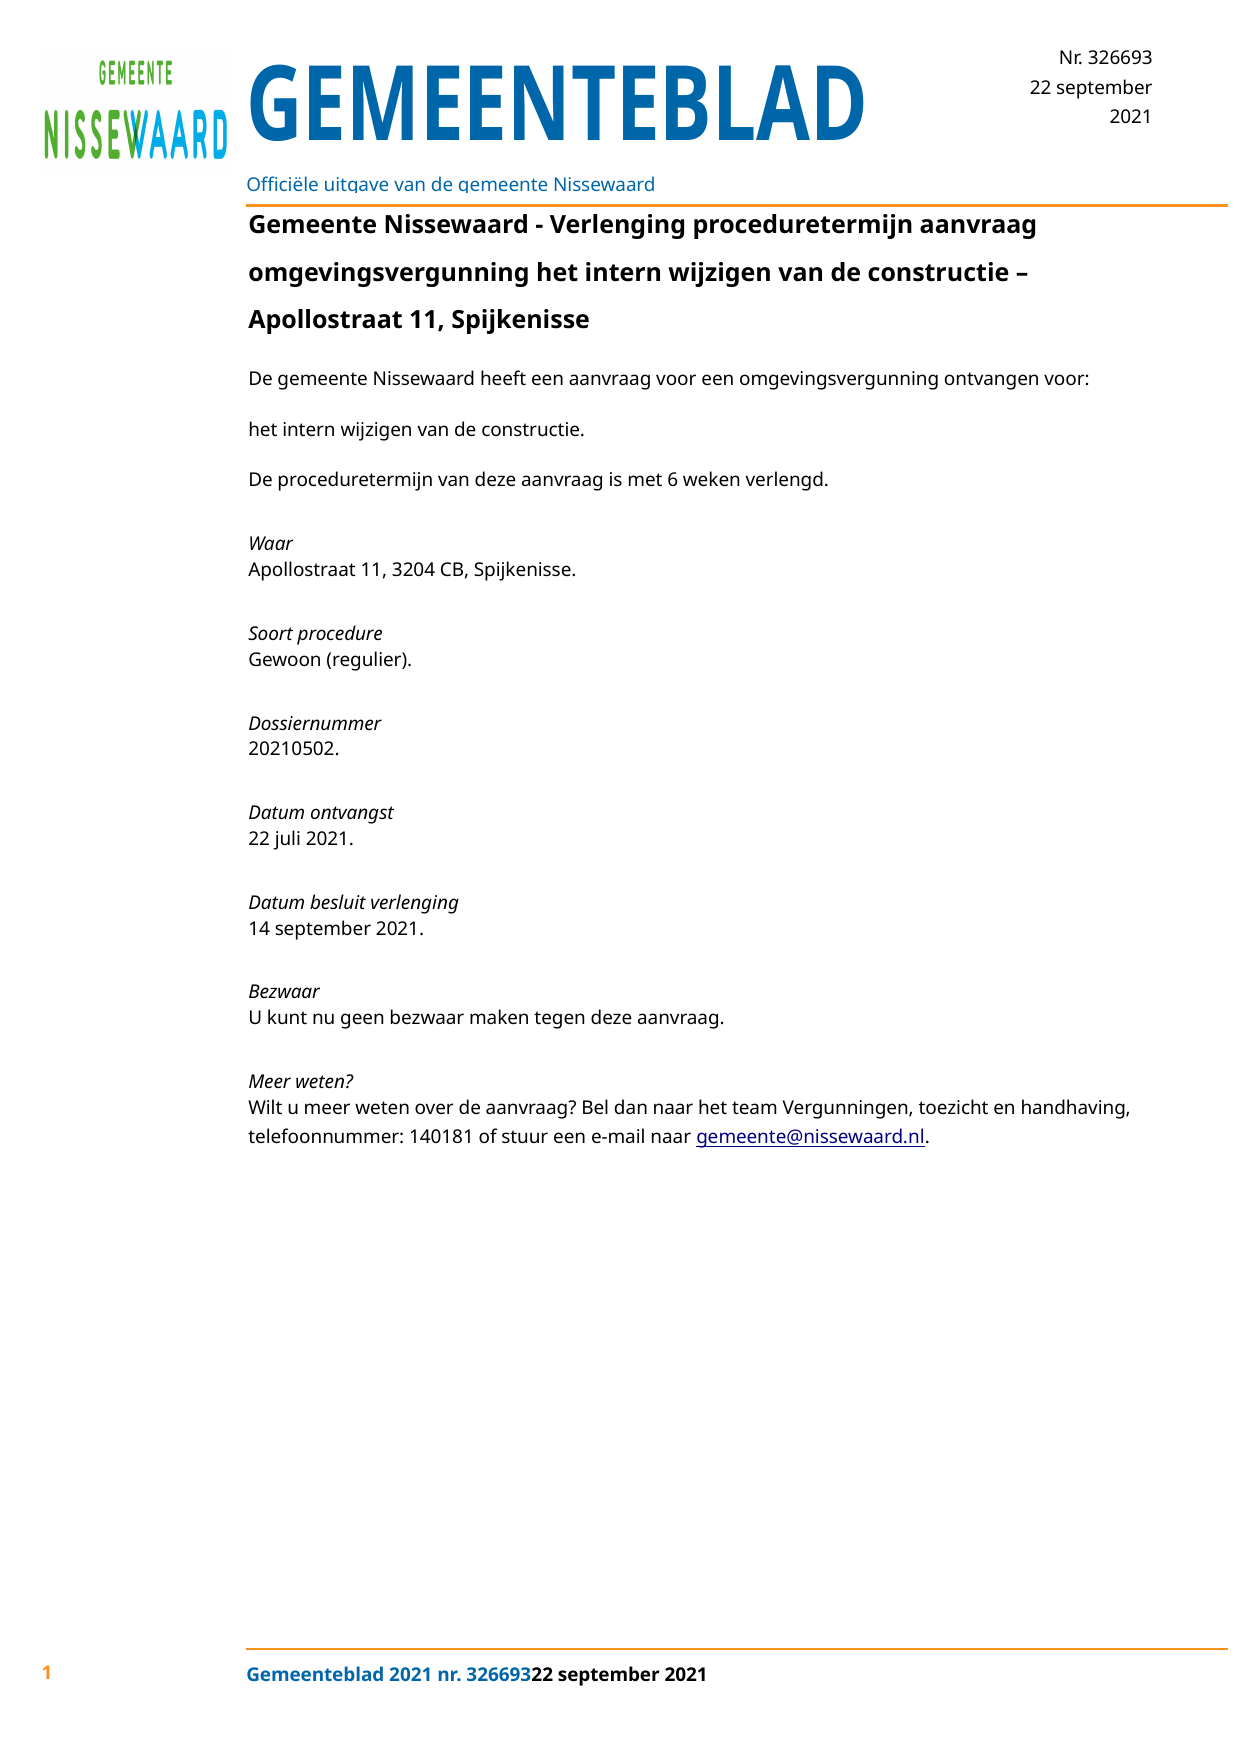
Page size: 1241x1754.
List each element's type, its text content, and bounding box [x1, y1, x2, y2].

text Waar [248, 530, 1152, 556]
text 14 september 2021. [248, 915, 1152, 941]
text Gewoon (regulier). [248, 646, 1152, 671]
text De gemeente Nissewaard heeft een aanvraag voor een omgevingsvergunning ontvangen voor: [248, 366, 1152, 391]
text De proceduretermijn van deze aanvraag is met 6 weken verlengd. [248, 466, 1152, 492]
text U kunt nu geen bezwaar maken tegen deze aanvraag. [248, 1004, 1152, 1030]
text 20210502. [248, 735, 1152, 761]
picture [41, 47, 231, 172]
text 22 juli 2021. [248, 825, 1152, 851]
text Datum ontvangst [248, 799, 1152, 825]
text Bezwaar [248, 979, 1152, 1004]
text Gemeente Nissewaard - Verlenging proceduretermijn aanvraag omgevingsvergunning het intern wijzigen van de constructie – Apollostraat 11, Spijkenisse [248, 207, 1152, 336]
text Soort procedure [248, 620, 1152, 646]
text Datum besluit verlenging [248, 889, 1152, 915]
text Dossiernummer [248, 710, 1152, 735]
text Meer weten? [248, 1068, 1152, 1094]
text het intern wijzigen van de constructie. [248, 416, 1152, 442]
text Wilt u meer weten over de aanvraag? Bel dan naar het team Vergunningen, toezicht en handhaving, telefoonnummer: 140181 of stuur een e-mail naar gemeente@nissewaard.nl. [248, 1094, 1152, 1149]
text Apollostraat 11, 3204 CB, Spijkenisse. [248, 556, 1152, 582]
